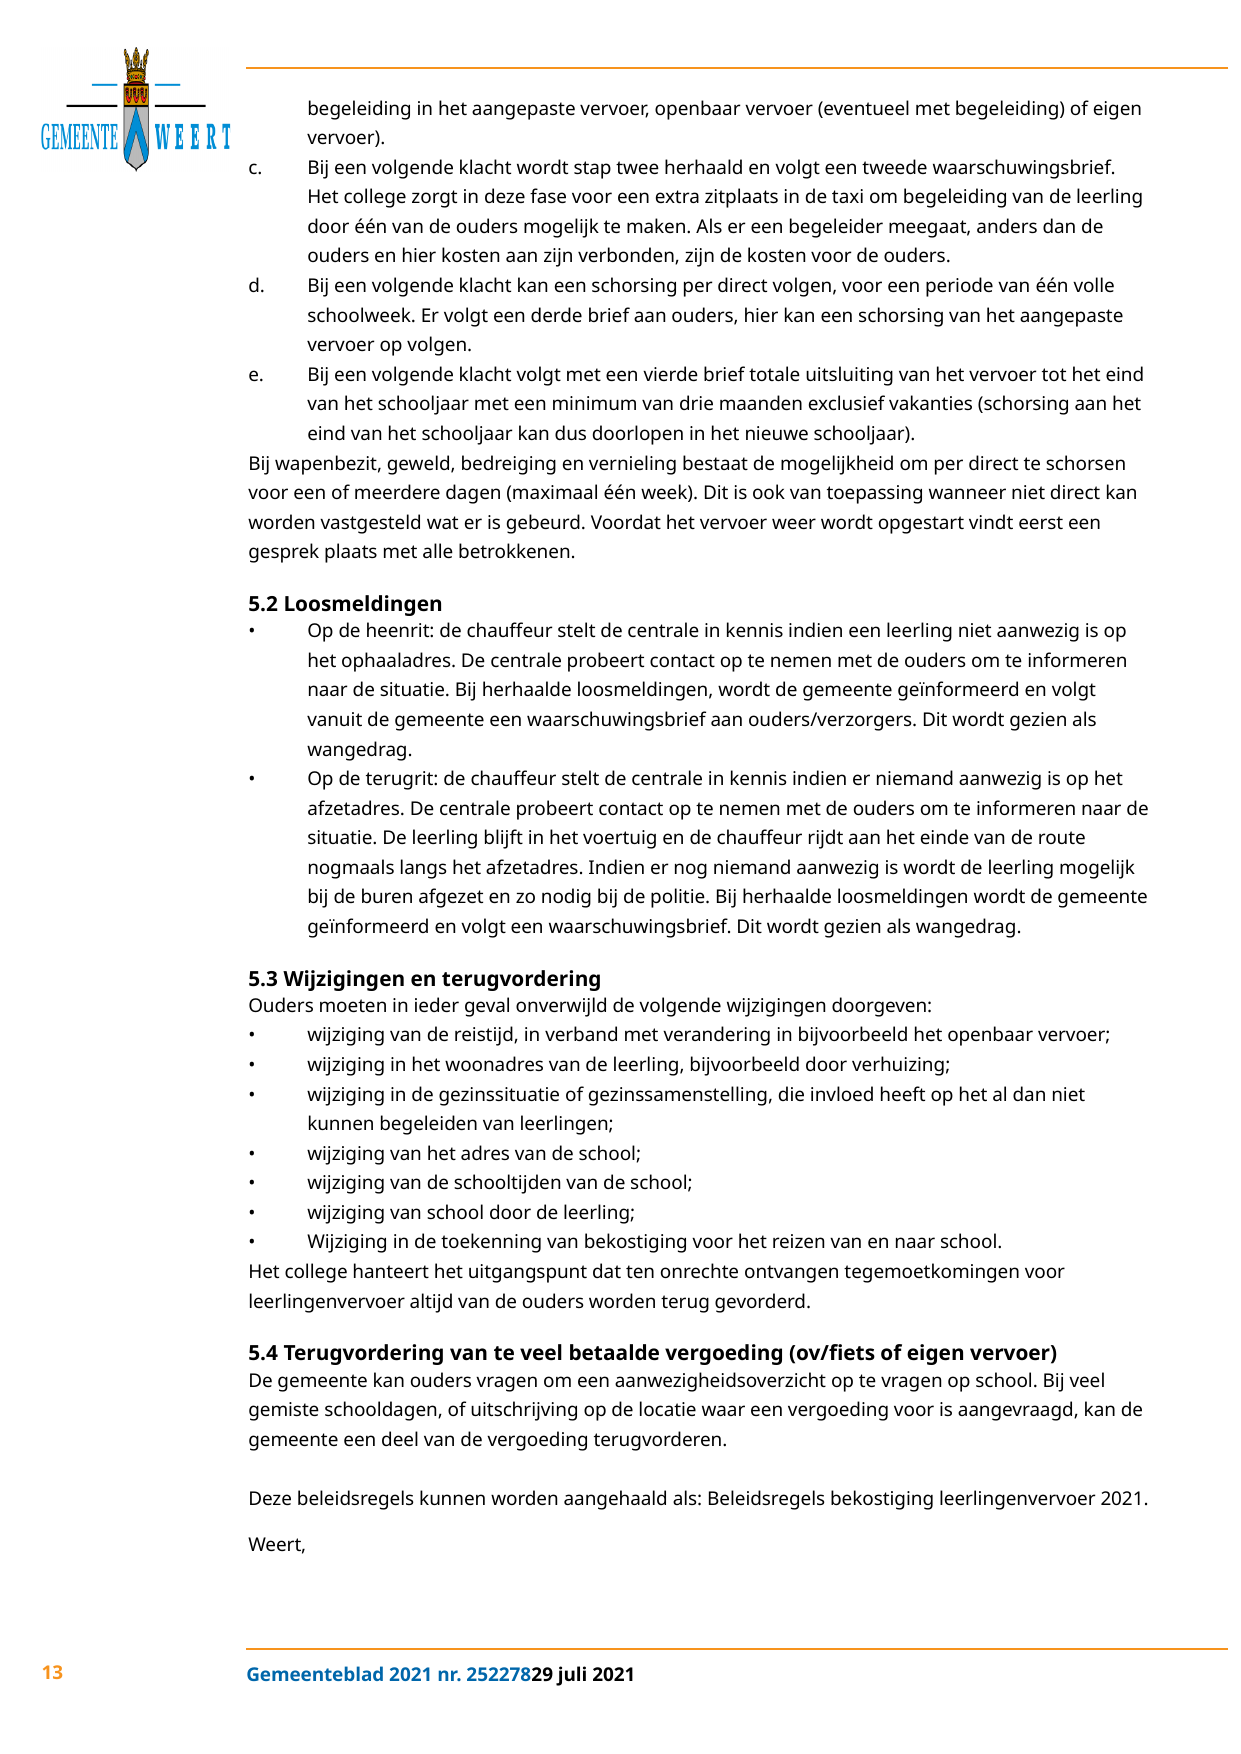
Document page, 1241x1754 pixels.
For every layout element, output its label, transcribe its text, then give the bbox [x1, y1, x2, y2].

text Het college hanteert het uitgangspunt dat ten onrechte ontvangen tegemoetkomingen voor leerlingenvervoer altijd van de ouders worden terug gevorderd. [248, 1258, 1152, 1314]
text Bij wapenbezit, geweld, bedreiging en vernieling bestaat de mogelijkheid om per direct te schorsen voor een of meerdere dagen (maximaal één week). Dit is ook van toepassing wanneer niet direct kan worden vastgesteld wat er is gebeurd. Voordat het vervoer weer wordt opgestart vindt eerst een gesprek plaats met alle betrokkenen. [248, 450, 1152, 564]
list wijziging van de reistijd, in verband met verandering in bijvoorbeeld het openbaar vervoer; [248, 1022, 1152, 1047]
picture [41, 47, 231, 172]
text 5.2 Loosmeldingen [248, 589, 1152, 617]
text 5.4 Terugvordering van te veel betaalde vergoeding (ov/fiets of eigen vervoer) [248, 1338, 1152, 1367]
list Bij een volgende klacht volgt met een vierde brief totale uitsluiting van het vervoer tot het eind van het schooljaar met een minimum van drie maanden exclusief vakanties (schorsing aan het eind van het schooljaar kan dus doorlopen in het nieuwe schooljaar). [248, 361, 1152, 446]
list wijziging van school door de leerling; [248, 1199, 1152, 1225]
list Op de terugrit: de chauffeur stelt de centrale in kennis indien er niemand aanwezig is op het afzetadres. De centrale probeert contact op te nemen met de ouders om te informeren naar de situatie. De leerling blijft in het voertuig en de chauffeur rijdt aan het einde van de route nogmaals langs het afzetadres. Indien er nog niemand aanwezig is wordt de leerling mogelijk bij de buren afgezet en zo nodig bij de politie. Bij herhaalde loosmeldingen wordt de gemeente geïnformeerd en volgt een waarschuwingsbrief. Dit wordt gezien als wangedrag. [248, 765, 1152, 939]
text 5.3 Wijzigingen en terugvordering [248, 964, 1152, 992]
text De gemeente kan ouders vragen om een aanwezigheidsoverzicht op te vragen op school. Bij veel gemiste schooldagen, of uitschrijving op de locatie waar een vergoeding voor is aangevraagd, kan de gemeente een deel van de vergoeding terugvorderen. [248, 1367, 1152, 1452]
list Bij een volgende klacht kan een schorsing per direct volgen, voor een periode van één volle schoolweek. Er volgt een derde brief aan ouders, hier kan een schorsing van het aangepaste vervoer op volgen. [248, 272, 1152, 357]
list wijziging in de gezinssituatie of gezinssamenstelling, die invloed heeft op het al dan niet kunnen begeleiden van leerlingen; [248, 1081, 1152, 1136]
list Wijziging in de toekenning van bekostiging voor het reizen van en naar school. [248, 1229, 1152, 1254]
text Ouders moeten in ieder geval onverwijld de volgende wijzigingen doorgeven: [248, 992, 1152, 1018]
list wijziging in het woonadres van de leerling, bijvoorbeeld door verhuizing; [248, 1051, 1152, 1077]
list Bij een volgende klacht wordt stap twee herhaald en volgt een tweede waarschuwingsbrief. Het college zorgt in deze fase voor een extra zitplaats in de taxi om begeleiding van de leerling door één van de ouders mogelijk te maken. Als er een begeleider meegaat, anders dan de ouders en hier kosten aan zijn verbonden, zijn de kosten voor de ouders. [248, 154, 1152, 268]
list Op de heenrit: de chauffeur stelt de centrale in kennis indien een leerling niet aanwezig is op het ophaaladres. De centrale probeert contact op te nemen met de ouders om te informeren naar de situatie. Bij herhaalde loosmeldingen, wordt de gemeente geïnformeerd en volgt vanuit de gemeente een waarschuwingsbrief aan ouders/verzorgers. Dit wordt gezien als wangedrag. [248, 617, 1152, 761]
list begeleiding in het aangepaste vervoer, openbaar vervoer (eventueel met begeleiding) of eigen vervoer). [248, 95, 1152, 150]
text Deze beleidsregels kunnen worden aangehaald als: Beleidsregels bekostiging leerlingenvervoer 2021. [248, 1485, 1152, 1511]
list wijziging van het adres van de school; [248, 1140, 1152, 1166]
text Weert, [248, 1531, 1152, 1556]
list wijziging van de schooltijden van de school; [248, 1169, 1152, 1195]
